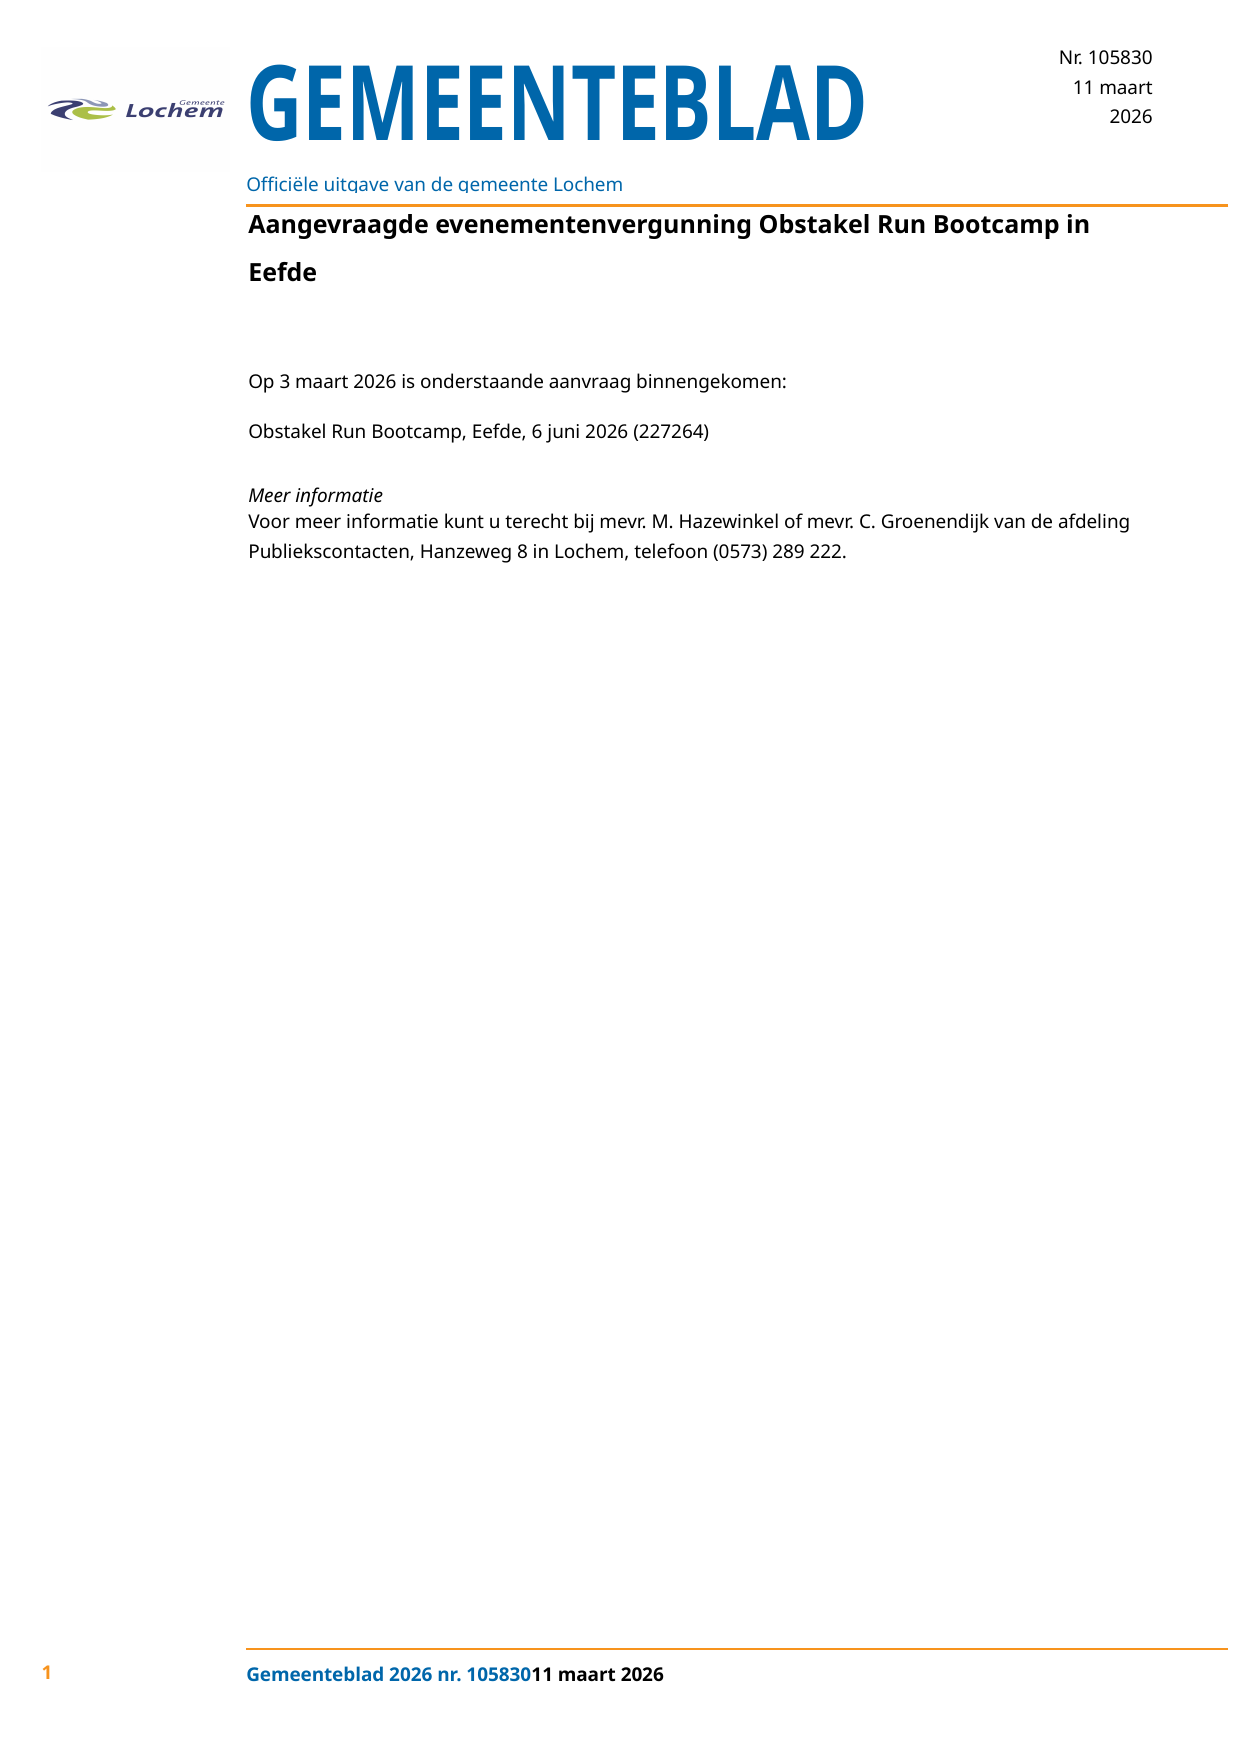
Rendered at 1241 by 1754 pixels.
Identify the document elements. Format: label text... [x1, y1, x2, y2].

text Meer informatie [248, 483, 1152, 508]
picture [41, 47, 231, 172]
text Obstakel Run Bootcamp, Eefde, 6 juni 2026 (227264) [248, 419, 1152, 444]
text Voor meer informatie kunt u terecht bij mevr. M. Hazewinkel of mevr. C. Groenendijk van de afdeling Publiekscontacten, Hanzeweg 8 in Lochem, telefoon (0573) 289 222. [248, 508, 1152, 564]
text Aangevraagde evenementenvergunning Obstakel Run Bootcamp in Eefde [248, 207, 1152, 288]
text Op 3 maart 2026 is onderstaande aanvraag binnengekomen: [248, 368, 1152, 394]
